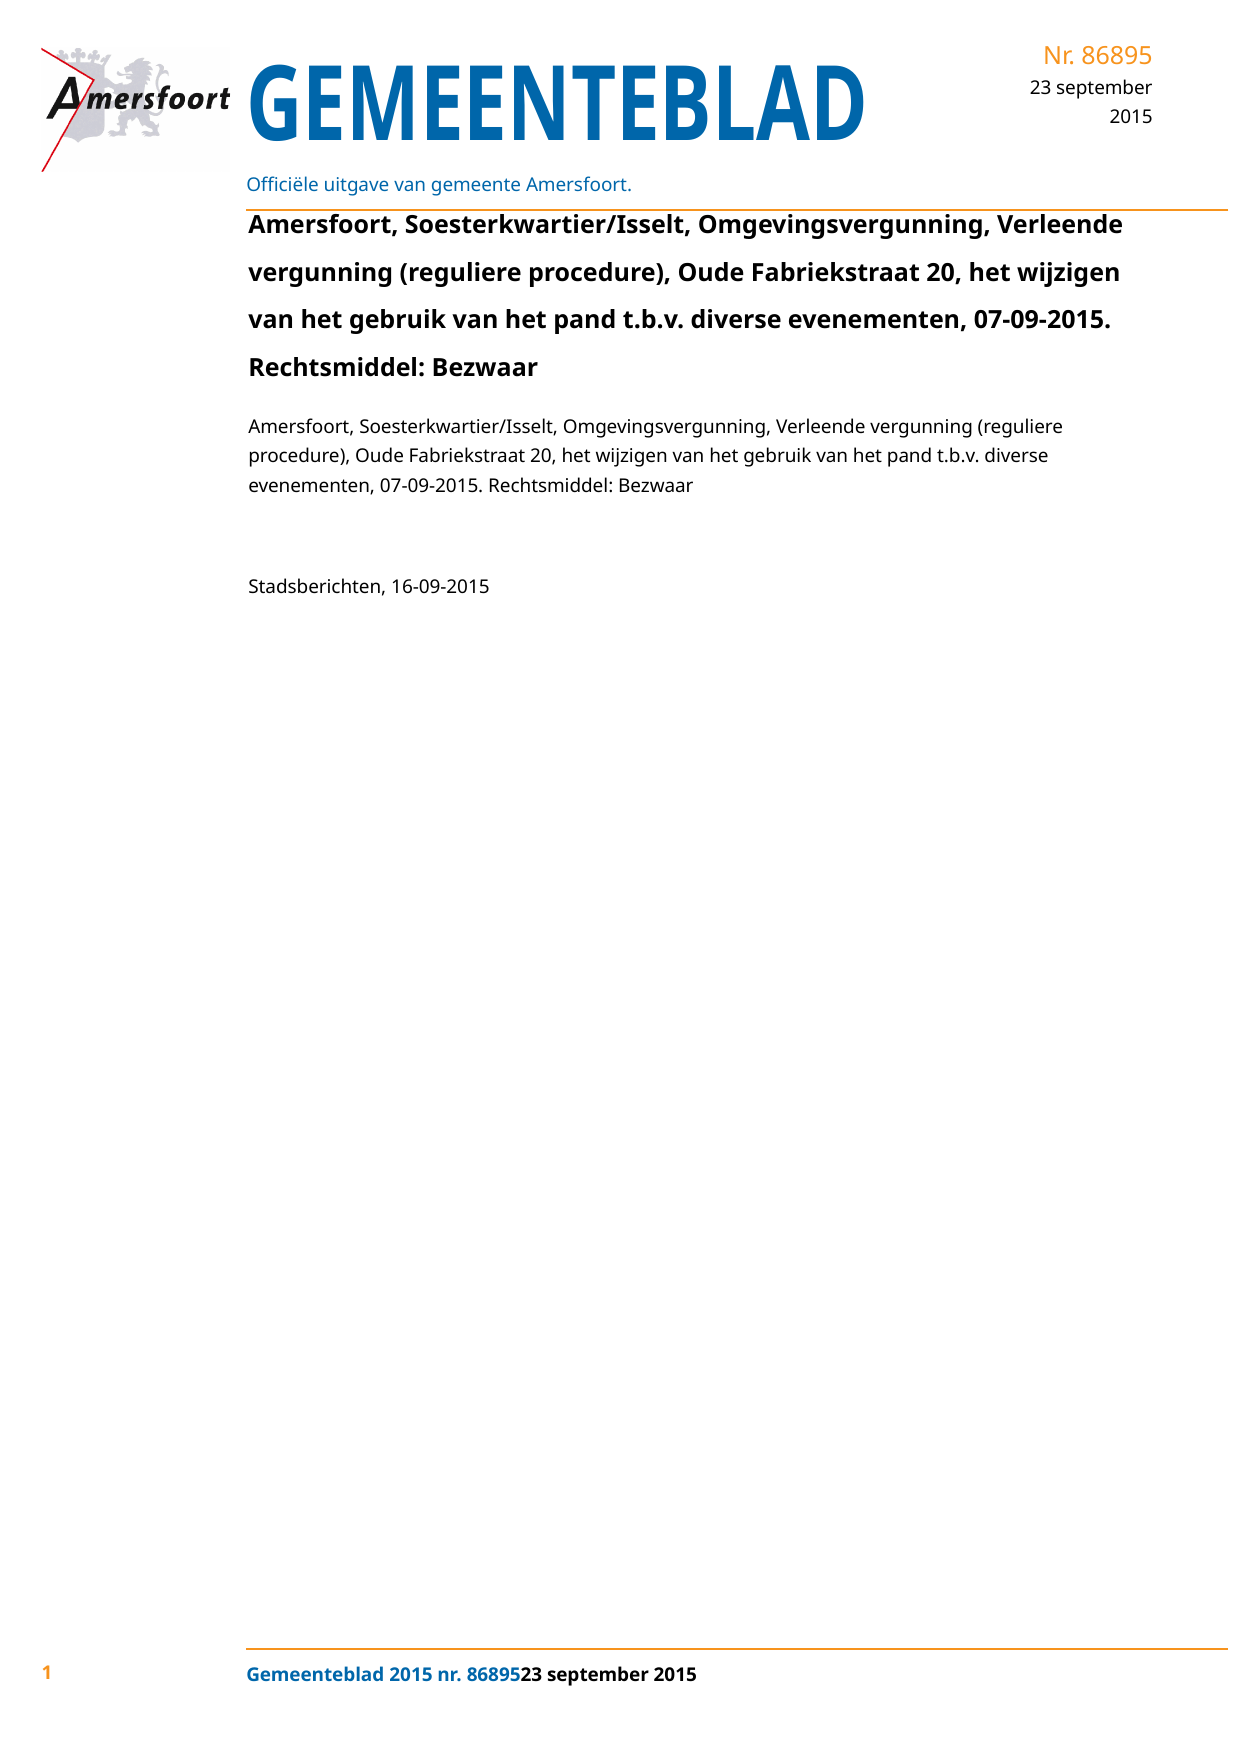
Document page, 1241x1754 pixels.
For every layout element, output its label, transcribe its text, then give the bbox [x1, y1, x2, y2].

picture [41, 47, 231, 172]
text Amersfoort, Soesterkwartier/Isselt, Omgevingsvergunning, Verleende vergunning (reguliere procedure), Oude Fabriekstraat 20, het wijzigen van het gebruik van het pand t.b.v. diverse evenementen, 07-09-2015. Rechtsmiddel: Bezwaar [248, 211, 1152, 384]
text Stadsberichten, 16-09-2015 [248, 573, 1152, 599]
text Amersfoort, Soesterkwartier/Isselt, Omgevingsvergunning, Verleende vergunning (reguliere procedure), Oude Fabriekstraat 20, het wijzigen van het gebruik van het pand t.b.v. diverse evenementen, 07-09-2015. Rechtsmiddel: Bezwaar [248, 413, 1152, 498]
